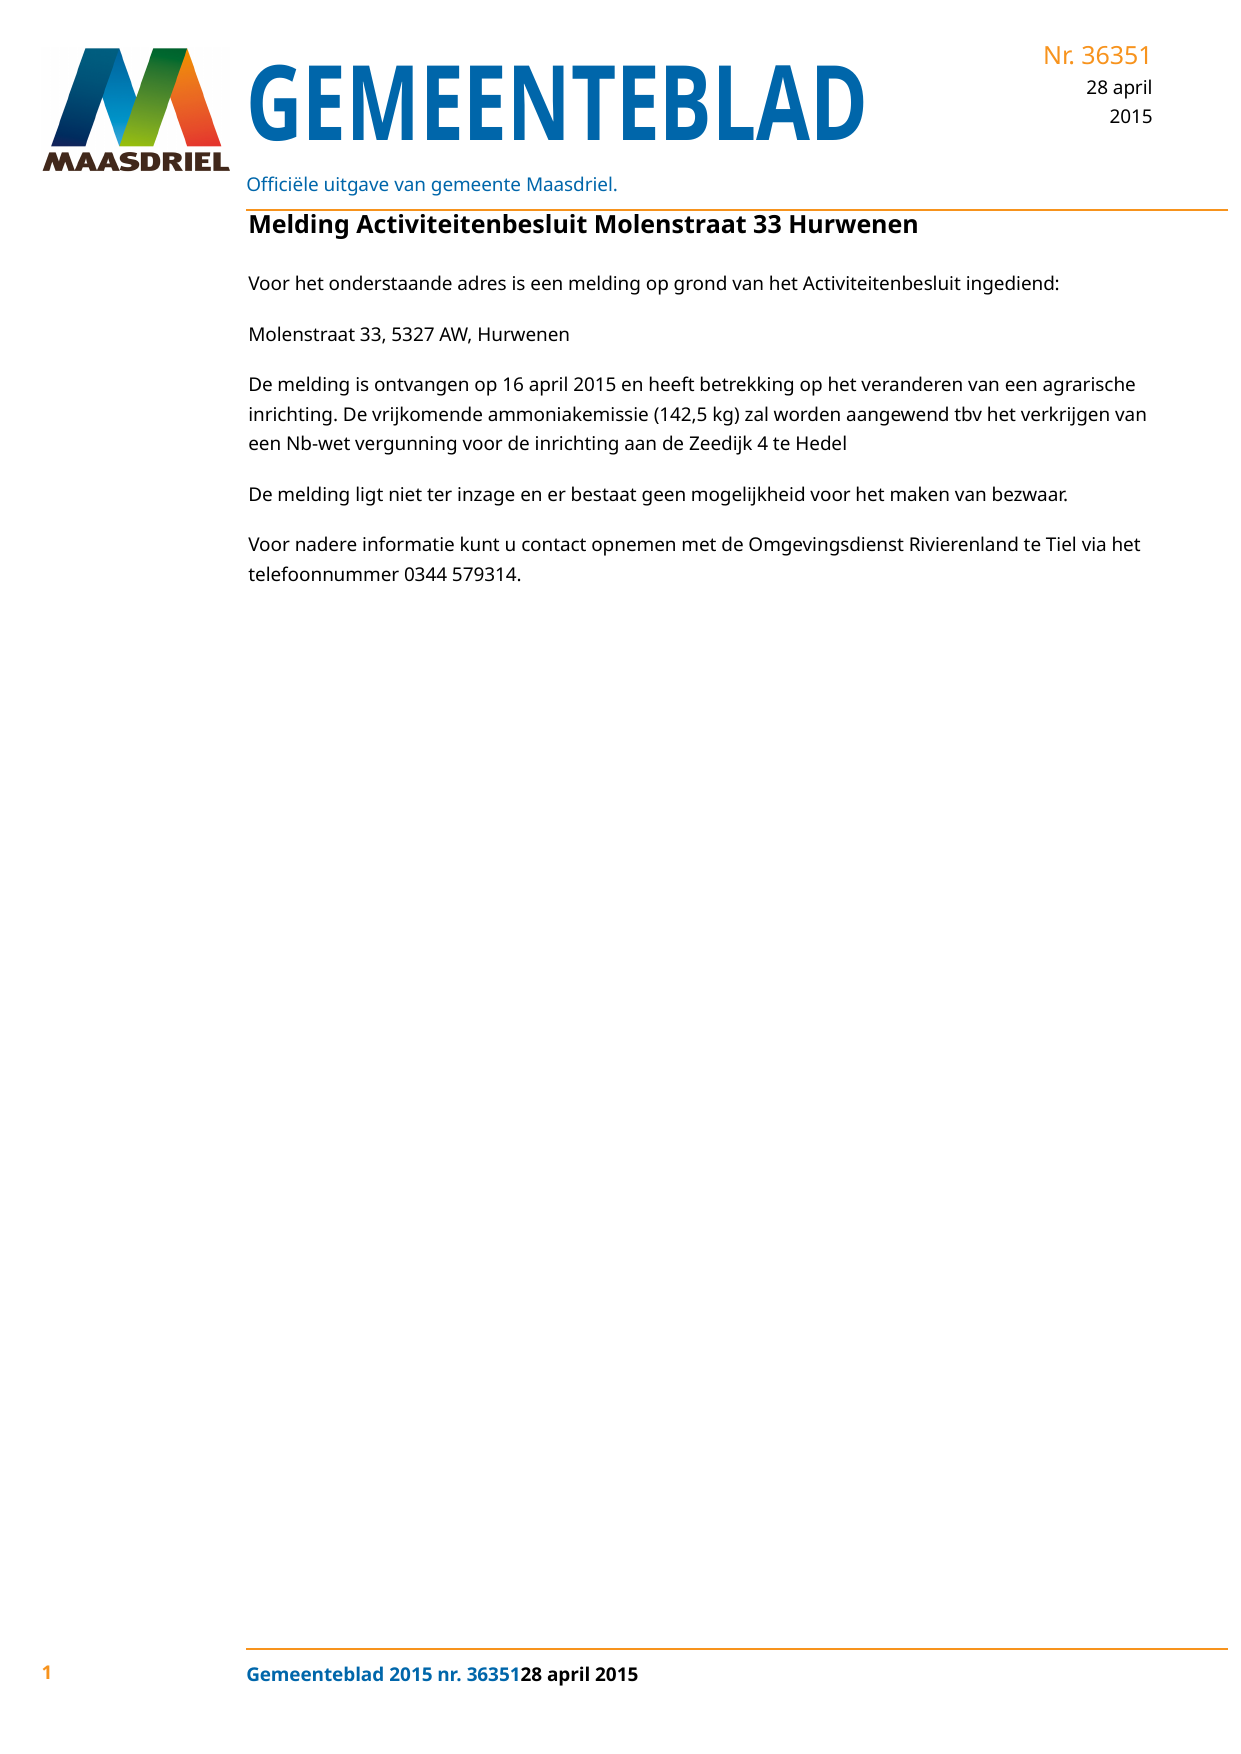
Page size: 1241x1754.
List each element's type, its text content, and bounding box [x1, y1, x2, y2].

text De melding ligt niet ter inzage en er bestaat geen mogelijkheid voor het maken van bezwaar. [248, 481, 1152, 506]
text Melding Activiteitenbesluit Molenstraat 33 Hurwenen [248, 211, 1152, 241]
text De melding is ontvangen op 16 april 2015 en heeft betrekking op het veranderen van een agrarische inrichting. De vrijkomende ammoniakemissie (142,5 kg) zal worden aangewend tbv het verkrijgen van een Nb-wet vergunning voor de inrichting aan de Zeedijk 4 te Hedel [248, 371, 1152, 456]
text Voor het onderstaande adres is een melding op grond van het Activiteitenbesluit ingediend: [248, 270, 1152, 296]
picture [41, 47, 231, 172]
text Voor nadere informatie kunt u contact opnemen met de Omgevingsdienst Rivierenland te Tiel via het telefoonnummer 0344 579314. [248, 531, 1152, 586]
text Molenstraat 33, 5327 AW, Hurwenen [248, 321, 1152, 346]
